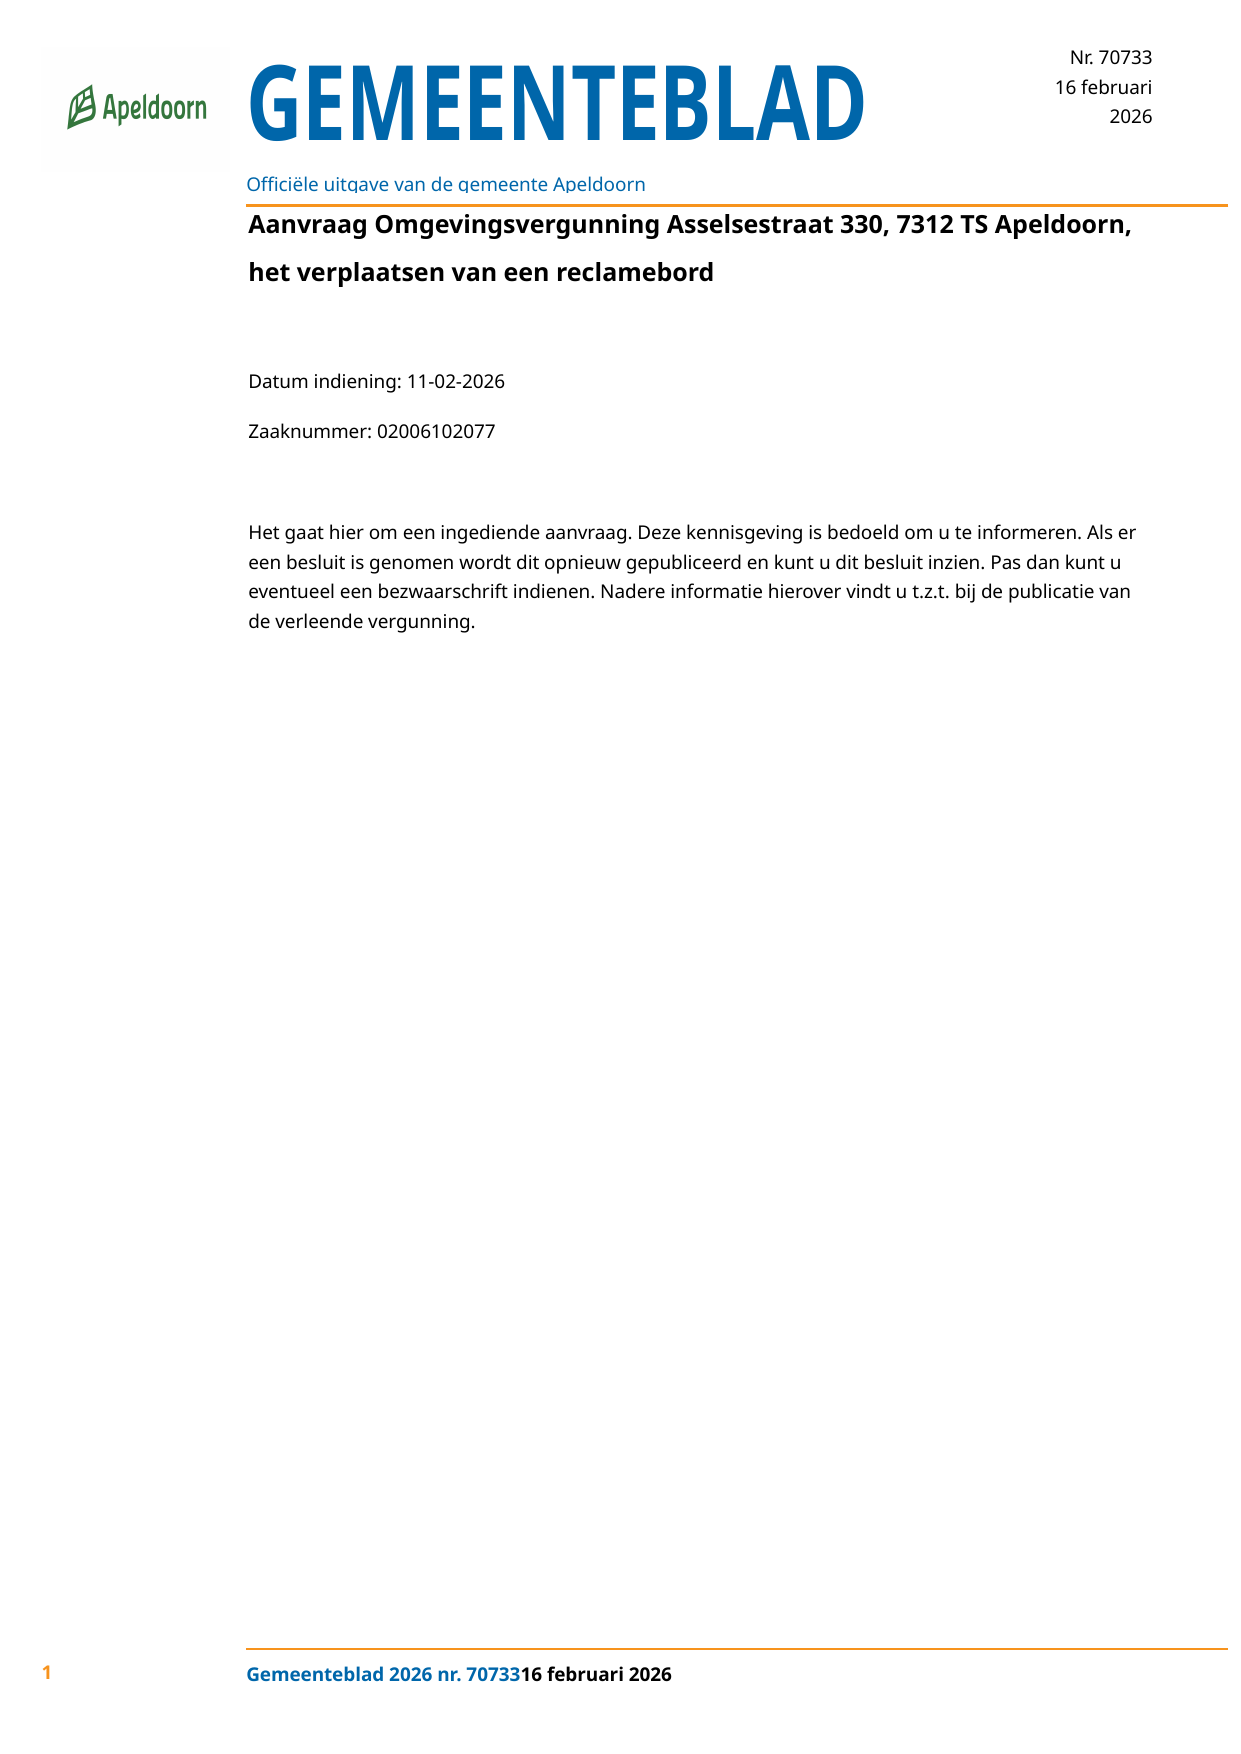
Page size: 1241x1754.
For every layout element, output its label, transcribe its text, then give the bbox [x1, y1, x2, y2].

text Datum indiening: 11-02-2026 [248, 368, 1152, 394]
text Zaaknummer: 02006102077 [248, 419, 1152, 444]
picture [41, 47, 231, 172]
text Aanvraag Omgevingsvergunning Asselsestraat 330, 7312 TS Apeldoorn, het verplaatsen van een reclamebord [248, 207, 1152, 288]
text Het gaat hier om een ingediende aanvraag. Deze kennisgeving is bedoeld om u te informeren. Als er een besluit is genomen wordt dit opnieuw gepubliceerd en kunt u dit besluit inzien. Pas dan kunt u eventueel een bezwaarschrift indienen. Nadere informatie hierover vindt u t.z.t. bij de publicatie van de verleende vergunning. [248, 519, 1152, 634]
